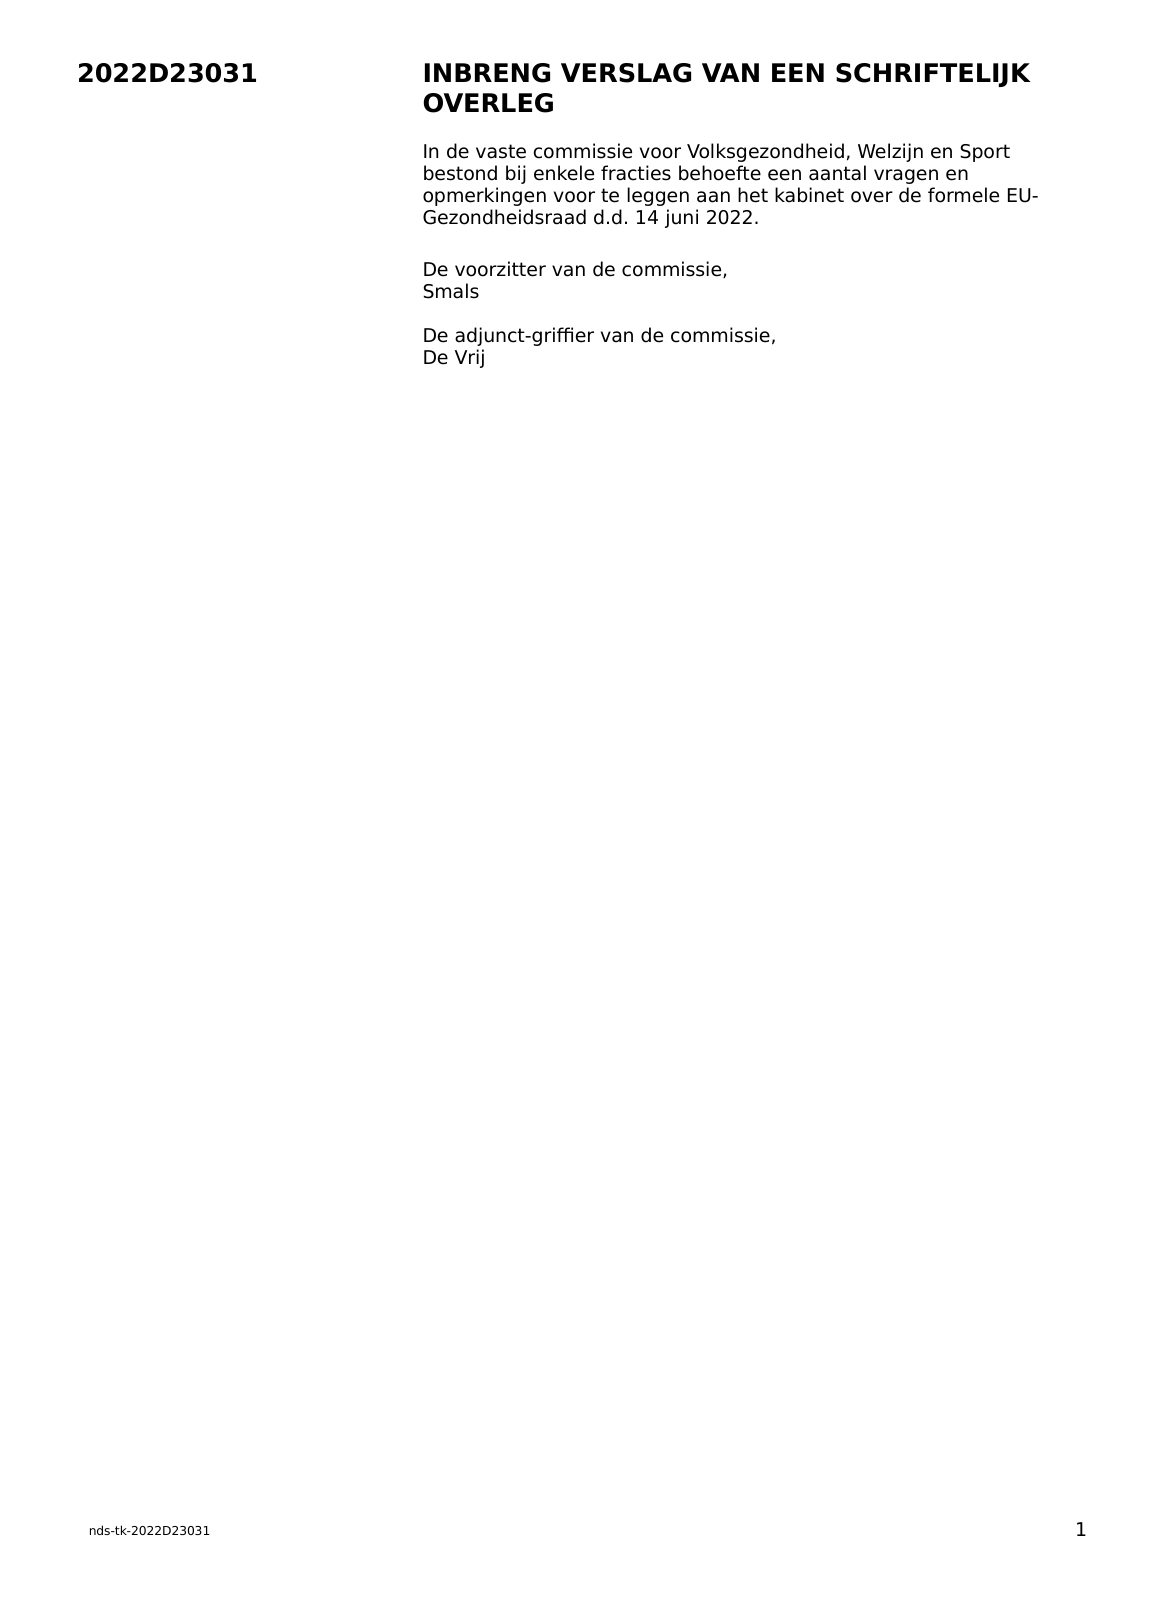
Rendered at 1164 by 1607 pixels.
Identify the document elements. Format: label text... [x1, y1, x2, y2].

text 2022D23031 INBRENG VERSLAG VAN EEN SCHRIFTELIJK OVERLEG [77, 59, 1087, 118]
text De voorzitter van de commissie, Smals [422, 258, 1087, 302]
text nds-tk-2022D23031 [88, 1524, 323, 1538]
text De adjunct-griffier van de commissie, De Vrij [422, 325, 1087, 369]
text In de vaste commissie voor Volksgezondheid, Welzijn en Sport bestond bij enkele fracties behoefte een aantal vragen en opmerkingen voor te leggen aan het kabinet over de formele EU-Gezondheidsraad d.d. 14 juni 2022. [422, 141, 1087, 228]
